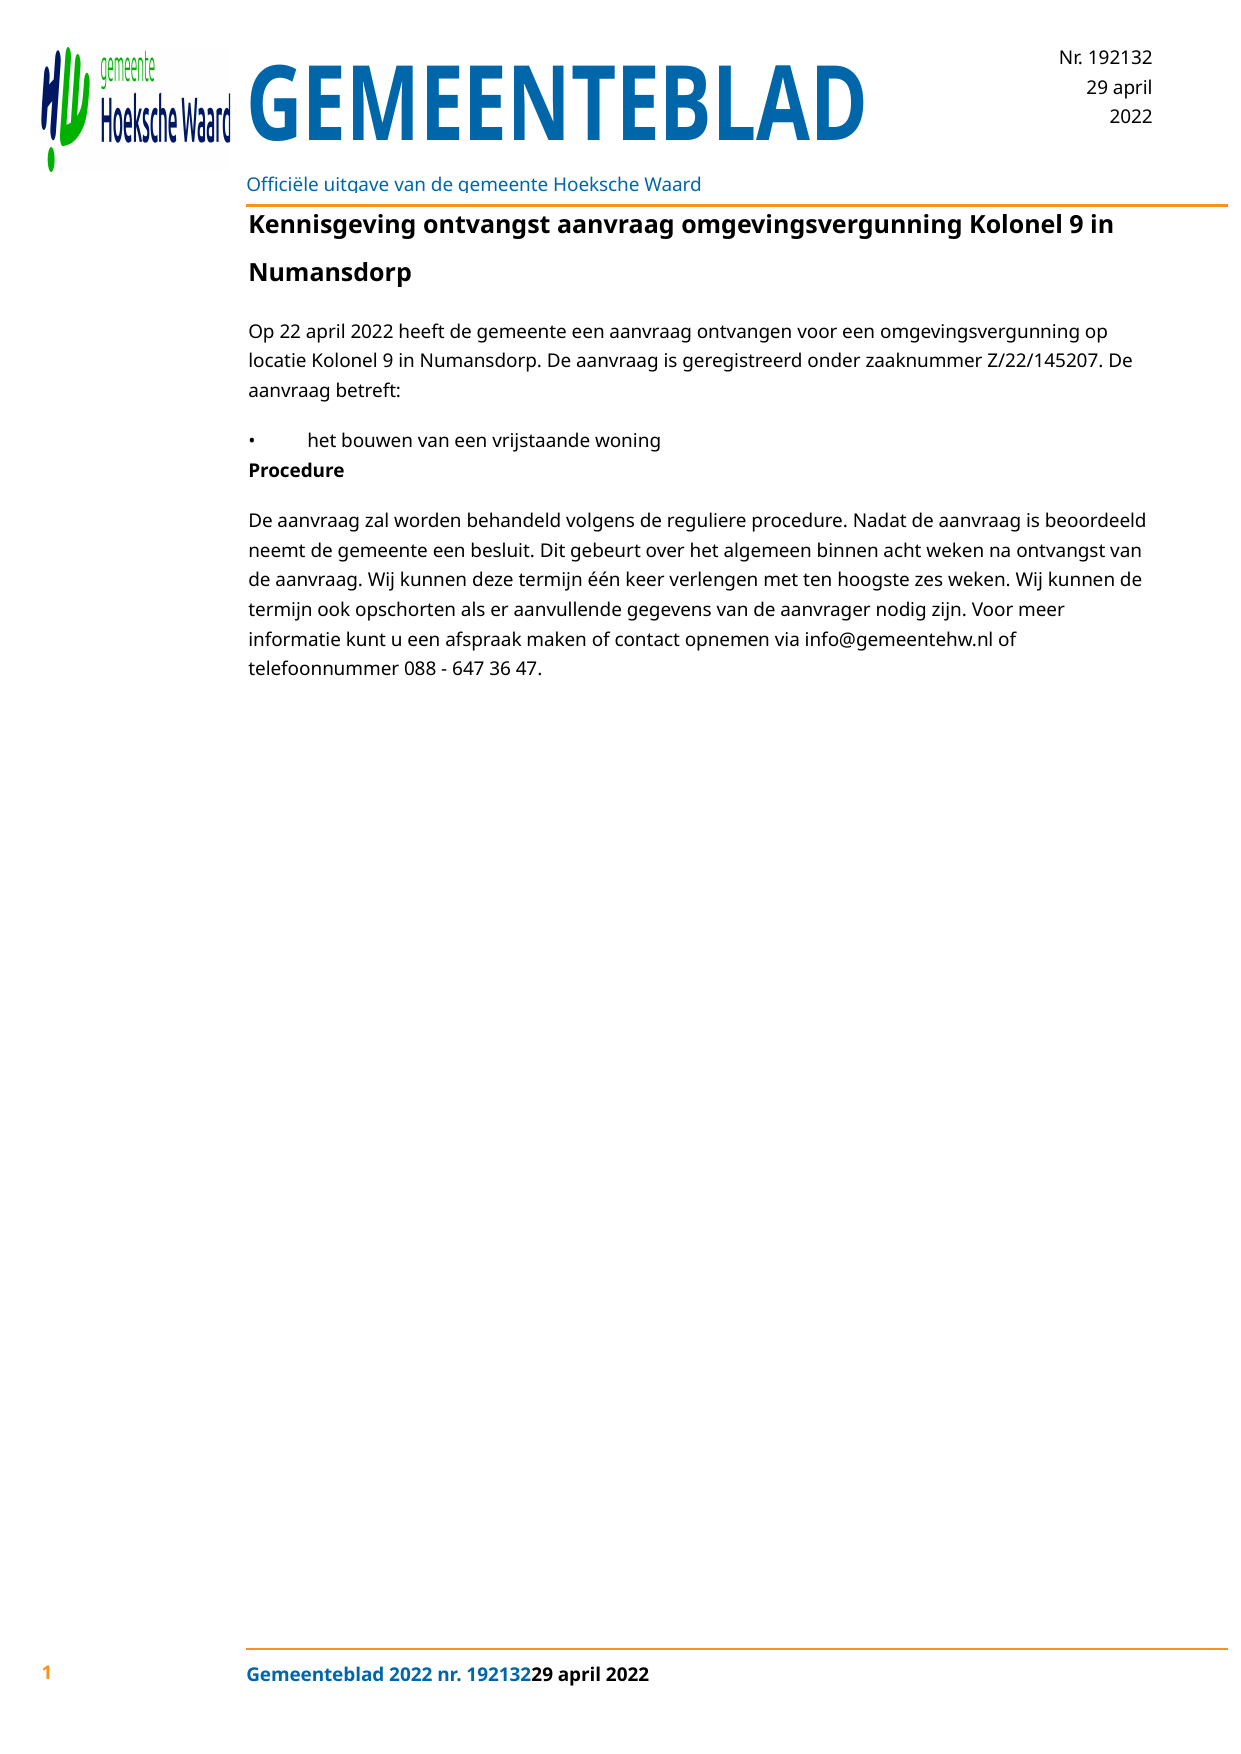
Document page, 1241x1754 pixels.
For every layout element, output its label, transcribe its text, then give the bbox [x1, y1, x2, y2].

text Kennisgeving ontvangst aanvraag omgevingsvergunning Kolonel 9 in Numansdorp [248, 207, 1152, 288]
text Procedure [248, 457, 1152, 483]
text De aanvraag zal worden behandeld volgens de reguliere procedure. Nadat de aanvraag is beoordeeld neemt de gemeente een besluit. Dit gebeurt over het algemeen binnen acht weken na ontvangst van de aanvraag. Wij kunnen deze termijn één keer verlengen met ten hoogste zes weken. Wij kunnen de termijn ook opschorten als er aanvullende gegevens van de aanvrager nodig zijn. Voor meer informatie kunt u een afspraak maken of contact opnemen via info@gemeentehw.nl of telefoonnummer 088 - 647 36 47. [248, 507, 1152, 681]
text Op 22 april 2022 heeft de gemeente een aanvraag ontvangen voor een omgevingsvergunning op locatie Kolonel 9 in Numansdorp. De aanvraag is geregistreerd onder zaaknummer Z/22/145207. De aanvraag betreft: [248, 318, 1152, 403]
picture [41, 47, 231, 172]
list het bouwen van een vrijstaande woning [248, 427, 1152, 453]
